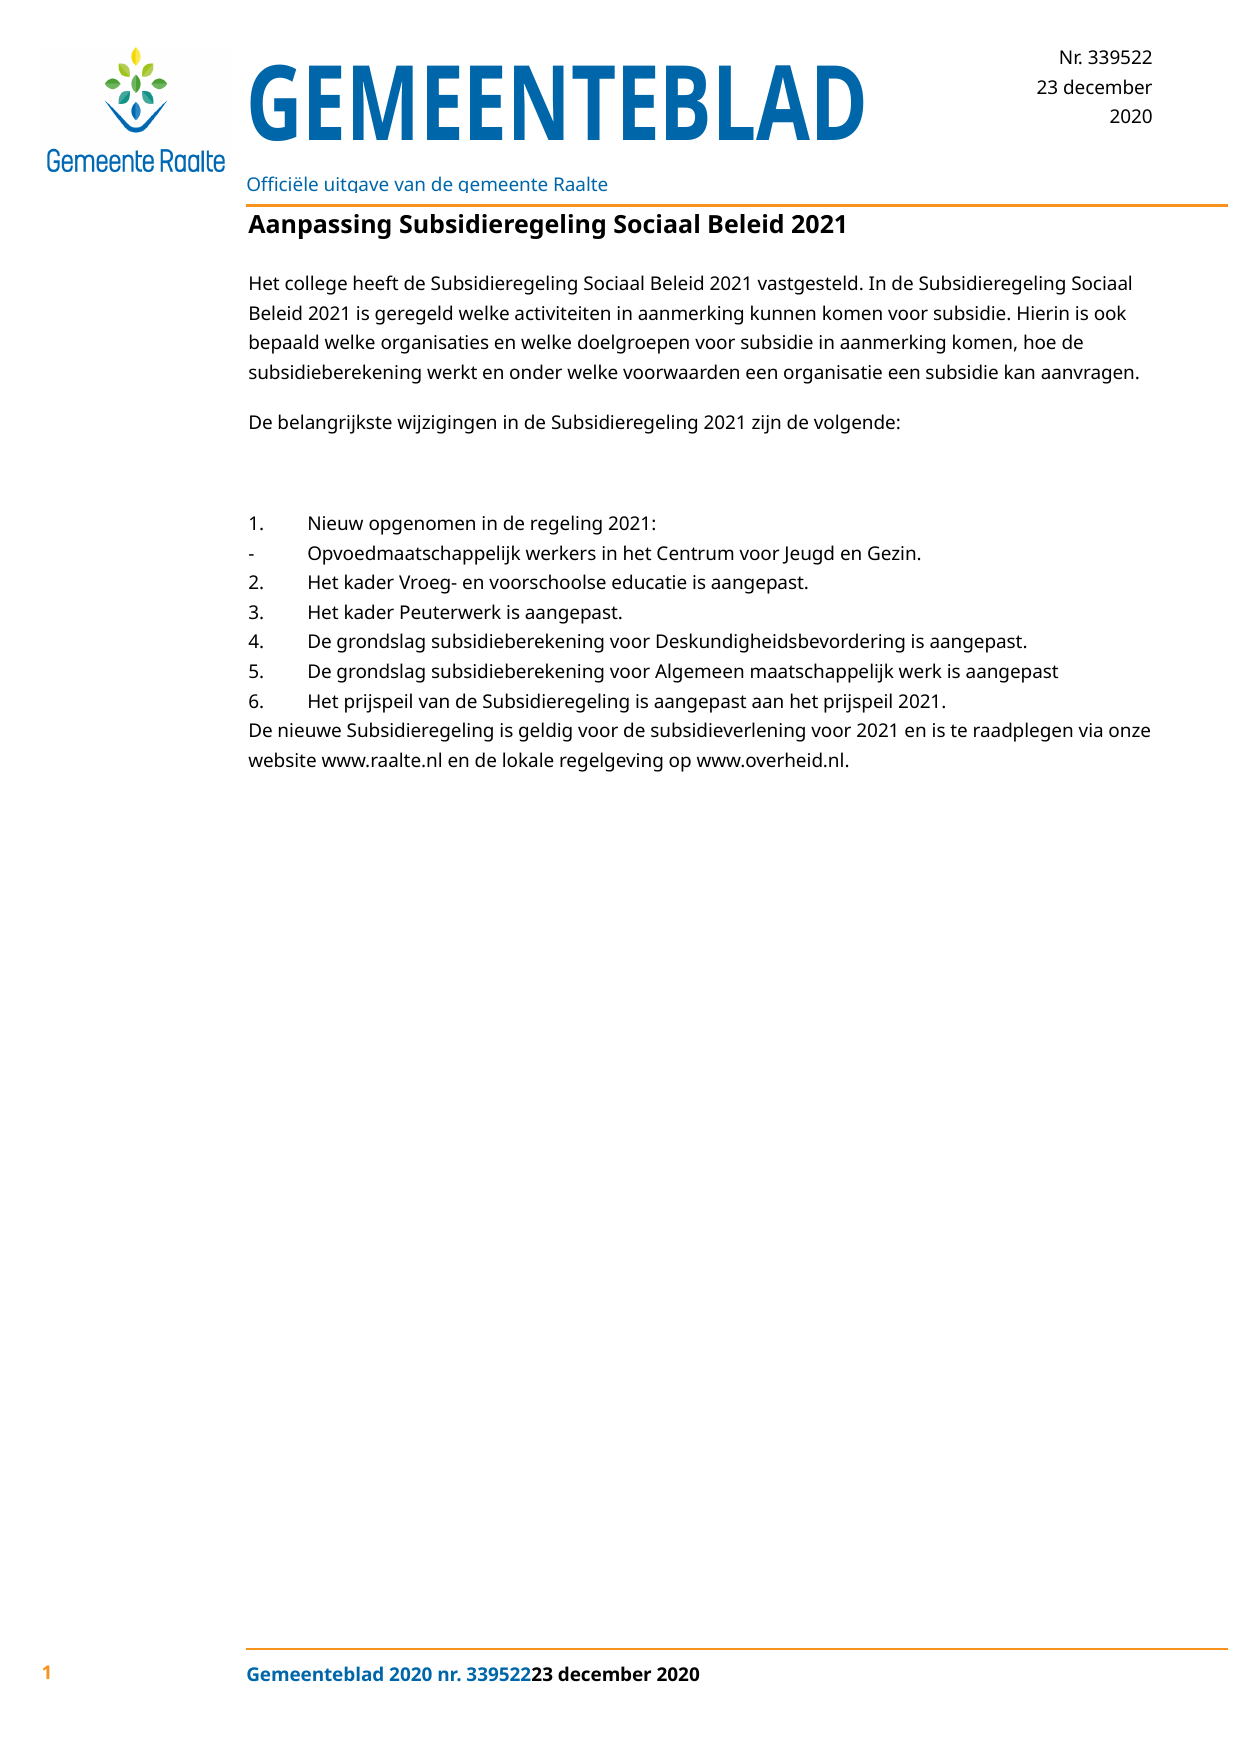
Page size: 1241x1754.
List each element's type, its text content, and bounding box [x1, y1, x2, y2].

list De grondslag subsidieberekening voor Algemeen maatschappelijk werk is aangepast [248, 658, 1152, 684]
list Opvoedmaatschappelijk werkers in het Centrum voor Jeugd en Gezin. [248, 540, 1152, 566]
list Het kader Peuterwerk is aangepast. [248, 599, 1152, 625]
list De grondslag subsidieberekening voor Deskundigheidsbevordering is aangepast. [248, 629, 1152, 654]
text Aanpassing Subsidieregeling Sociaal Beleid 2021 [248, 207, 1152, 241]
text De belangrijkste wijzigingen in de Subsidieregeling 2021 zijn de volgende: [248, 409, 1152, 435]
list Nieuw opgenomen in de regeling 2021: [248, 510, 1152, 536]
text De nieuwe Subsidieregeling is geldig voor de subsidieverlening voor 2021 en is te raadplegen via onze website www.raalte.nl en de lokale regelgeving op www.overheid.nl. [248, 717, 1152, 773]
list Het kader Vroeg- en voorschoolse educatie is aangepast. [248, 569, 1152, 595]
picture [41, 47, 231, 172]
list Het prijspeil van de Subsidieregeling is aangepast aan het prijspeil 2021. [248, 688, 1152, 713]
text Het college heeft de Subsidieregeling Sociaal Beleid 2021 vastgesteld. In de Subsidieregeling Sociaal Beleid 2021 is geregeld welke activiteiten in aanmerking kunnen komen voor subsidie. Hierin is ook bepaald welke organisaties en welke doelgroepen voor subsidie in aanmerking komen, hoe de subsidieberekening werkt en onder welke voorwaarden een organisatie een subsidie kan aanvragen. [248, 270, 1152, 385]
